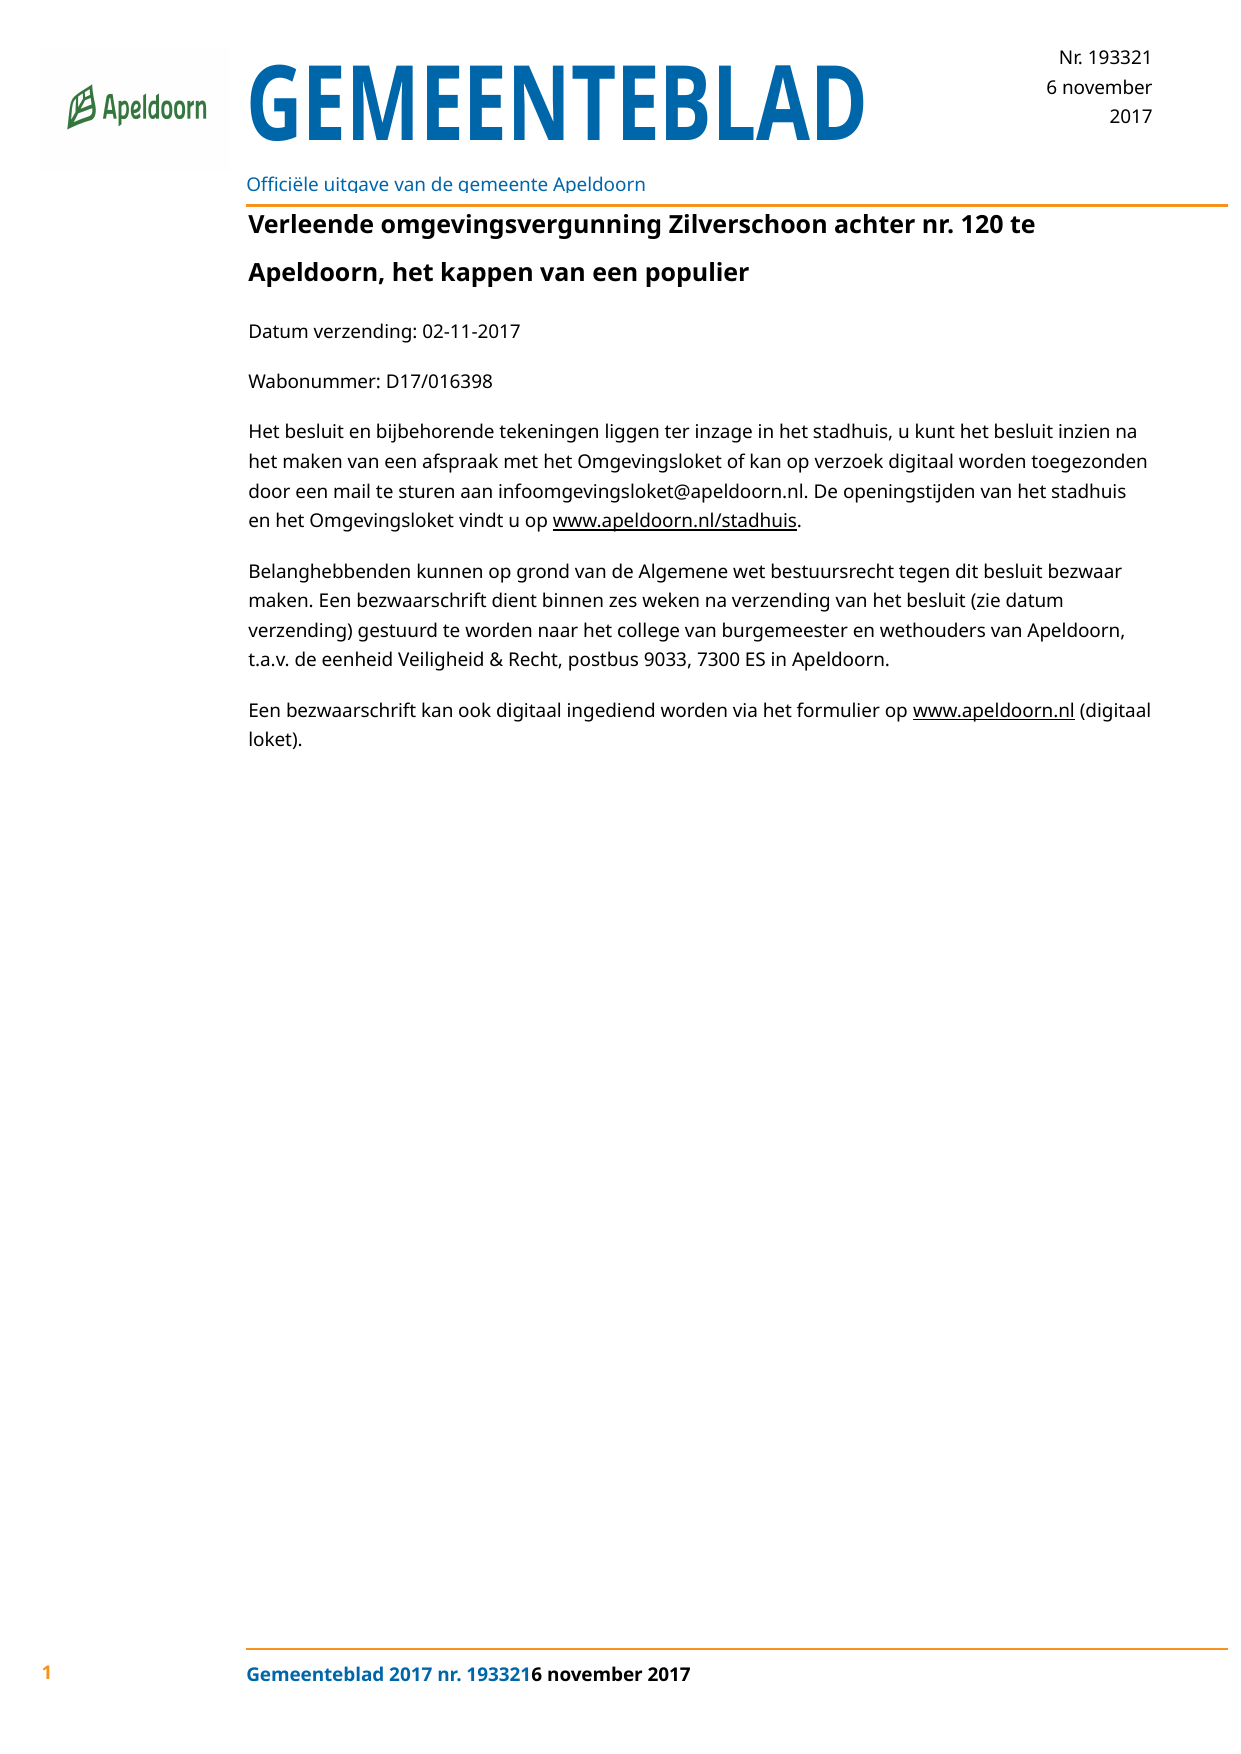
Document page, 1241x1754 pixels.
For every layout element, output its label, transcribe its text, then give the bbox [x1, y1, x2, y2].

text Een bezwaarschrift kan ook digitaal ingediend worden via het formulier op www.apeldoorn.nl (digitaal loket). [248, 697, 1152, 752]
text Wabonummer: D17/016398 [248, 368, 1152, 394]
text Het besluit en bijbehorende tekeningen liggen ter inzage in het stadhuis, u kunt het besluit inzien na het maken van een afspraak met het Omgevingsloket of kan op verzoek digitaal worden toegezonden door een mail te sturen aan infoomgevingsloket@apeldoorn.nl. De openingstijden van het stadhuis en het Omgevingsloket vindt u op www.apeldoorn.nl/stadhuis. [248, 419, 1152, 533]
text Verleende omgevingsvergunning Zilverschoon achter nr. 120 te Apeldoorn, het kappen van een populier [248, 207, 1152, 288]
text Belanghebbenden kunnen op grond van de Algemene wet bestuursrecht tegen dit besluit bezwaar maken. Een bezwaarschrift dient binnen zes weken na verzending van het besluit (zie datum verzending) gestuurd te worden naar het college van burgemeester en wethouders van Apeldoorn, t.a.v. de eenheid Veiligheid & Recht, postbus 9033, 7300 ES in Apeldoorn. [248, 558, 1152, 672]
text Datum verzending: 02-11-2017 [248, 318, 1152, 344]
picture [41, 47, 231, 172]
